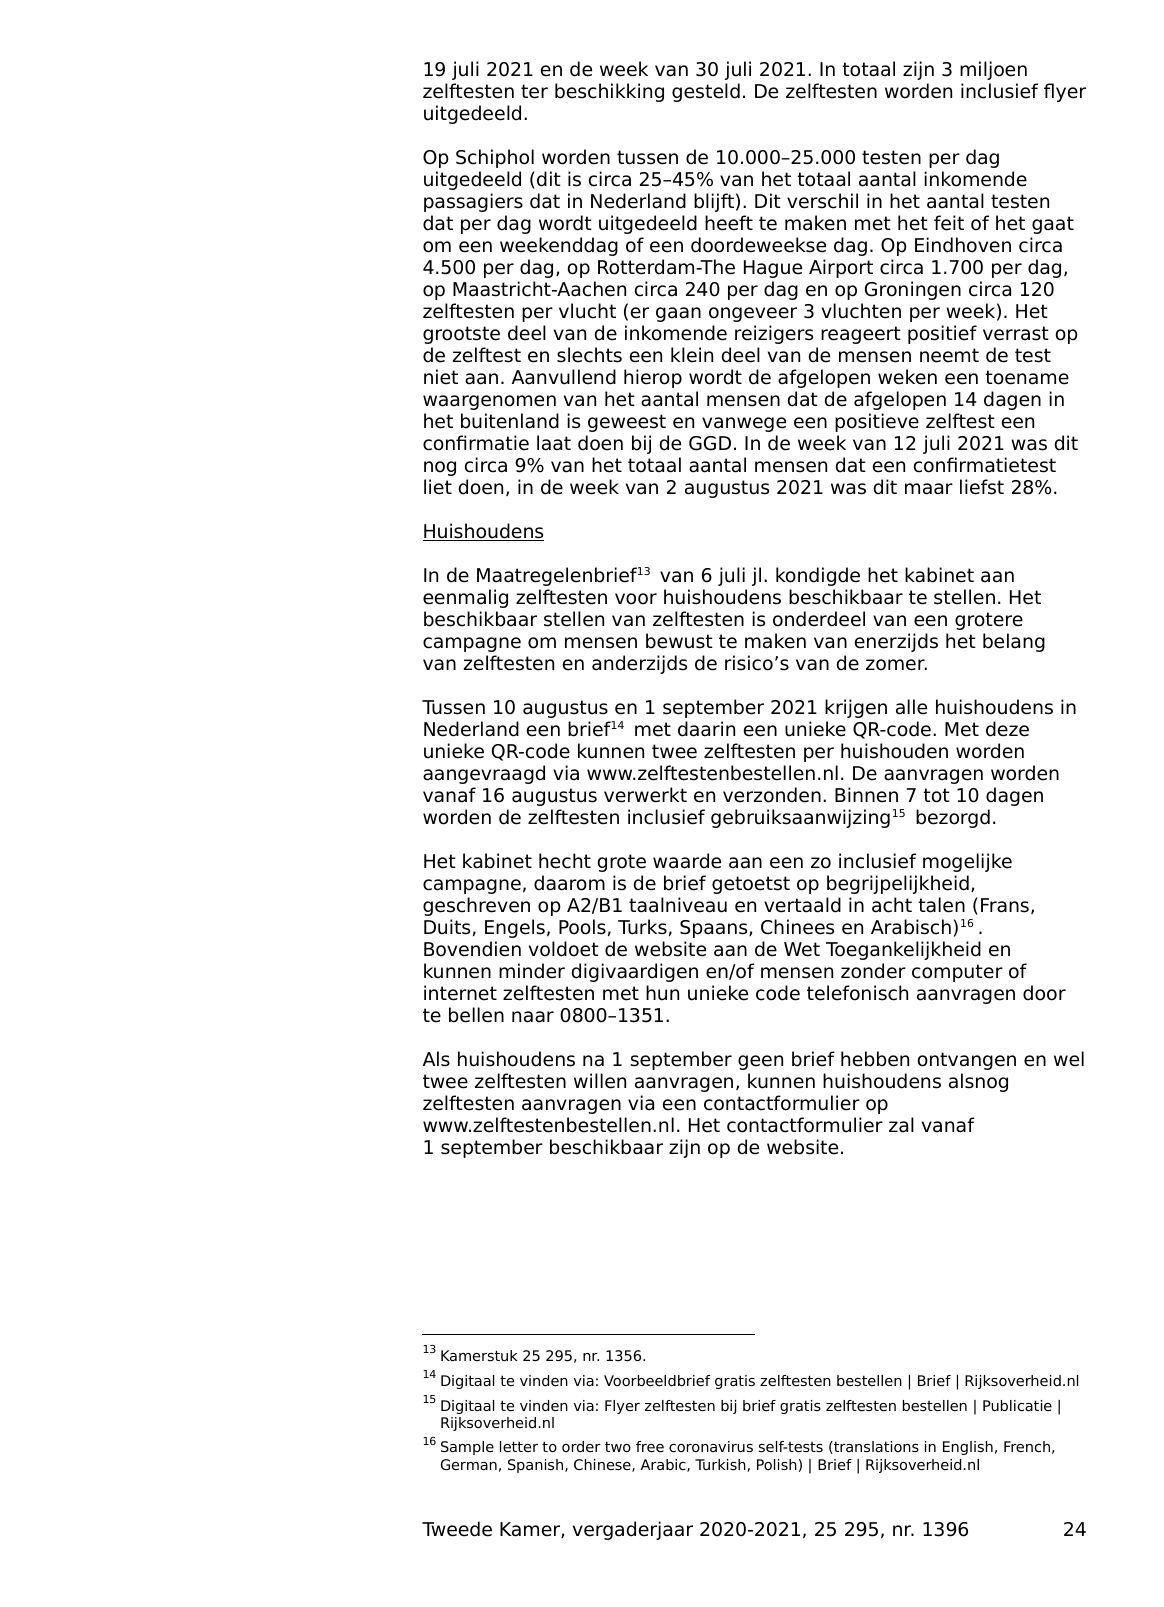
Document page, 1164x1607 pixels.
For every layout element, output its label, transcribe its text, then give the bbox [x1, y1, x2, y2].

text 19 juli 2021 en de week van 30 juli 2021. In totaal zijn 3 miljoen zelftesten ter beschikking gesteld. De zelftesten worden inclusief flyer uitgedeeld. [422, 59, 1087, 125]
text Tussen 10 augustus en 1 september 2021 krijgen alle huishoudens in Nederland een brief met daarin een unieke QR-code. Met deze unieke QR-code kunnen twee zelftesten per huishouden worden aangevraagd via www.zelftestenbestellen.nl. De aanvragen worden vanaf 16 augustus verwerkt en verzonden. Binnen 7 tot 10 dagen worden de zelftesten inclusief gebruiksaanwijzing bezorgd. [422, 697, 1087, 829]
text In de Maatregelenbrief van 6 juli jl. kondigde het kabinet aan eenmalig zelftesten voor huishoudens beschikbaar te stellen. Het beschikbaar stellen van zelftesten is onderdeel van een grotere campagne om mensen bewust te maken van enerzijds het belang van zelftesten en anderzijds de risico’s van de zomer. [422, 565, 1087, 675]
subtitle Huishoudens [422, 521, 1087, 543]
text Het kabinet hecht grote waarde aan een zo inclusief mogelijke campagne, daarom is de brief getoetst op begrijpelijkheid, geschreven op A2/B1 taalniveau en vertaald in acht talen (Frans, Duits, Engels, Pools, Turks, Spaans, Chinees en Arabisch). Bovendien voldoet de website aan de Wet Toegankelijkheid en kunnen minder digivaardigen en/of mensen zonder computer of internet zelftesten met hun unieke code telefonisch aanvragen door te bellen naar 0800–1351. [422, 851, 1087, 1027]
text Kamerstuk 25 295, nr. 1356. [422, 1343, 1087, 1366]
text Digitaal te vinden via: Voorbeeldbrief gratis zelftesten bestellen | Brief | Rijksoverheid.nl [422, 1368, 1087, 1391]
text Sample letter to order two free coronavirus self-tests (translations in English, French, German, Spanish, Chinese, Arabic, Turkish, Polish) | Brief | Rijksoverheid.nl [422, 1435, 1087, 1474]
text Op Schiphol worden tussen de 10.000–25.000 testen per dag uitgedeeld (dit is circa 25–45% van het totaal aantal inkomende passagiers dat in Nederland blijft). Dit verschil in het aantal testen dat per dag wordt uitgedeeld heeft te maken met het feit of het gaat om een weekenddag of een doordeweekse dag. Op Eindhoven circa 4.500 per dag, op Rotterdam-The Hague Airport circa 1.700 per dag, op Maastricht-Aachen circa 240 per dag en op Groningen circa 120 zelftesten per vlucht (er gaan ongeveer 3 vluchten per week). Het grootste deel van de inkomende reizigers reageert positief verrast op de zelftest en slechts een klein deel van de mensen neemt de test niet aan. Aanvullend hierop wordt de afgelopen weken een toename waargenomen van het aantal mensen dat de afgelopen 14 dagen in het buitenland is geweest en vanwege een positieve zelftest een confirmatie laat doen bij de GGD. In de week van 12 juli 2021 was dit nog circa 9% van het totaal aantal mensen dat een confirmatietest liet doen, in de week van 2 augustus 2021 was dit maar liefst 28%. [422, 147, 1087, 499]
text Digitaal te vinden via: Flyer zelftesten bij brief gratis zelftesten bestellen | Publicatie | Rijksoverheid.nl [422, 1393, 1087, 1432]
text Als huishoudens na 1 september geen brief hebben ontvangen en wel twee zelftesten willen aanvragen, kunnen huishoudens alsnog zelftesten aanvragen via een contactformulier op www.zelftestenbestellen.nl. Het contactformulier zal vanaf 1 september beschikbaar zijn op de website. [422, 1049, 1087, 1159]
